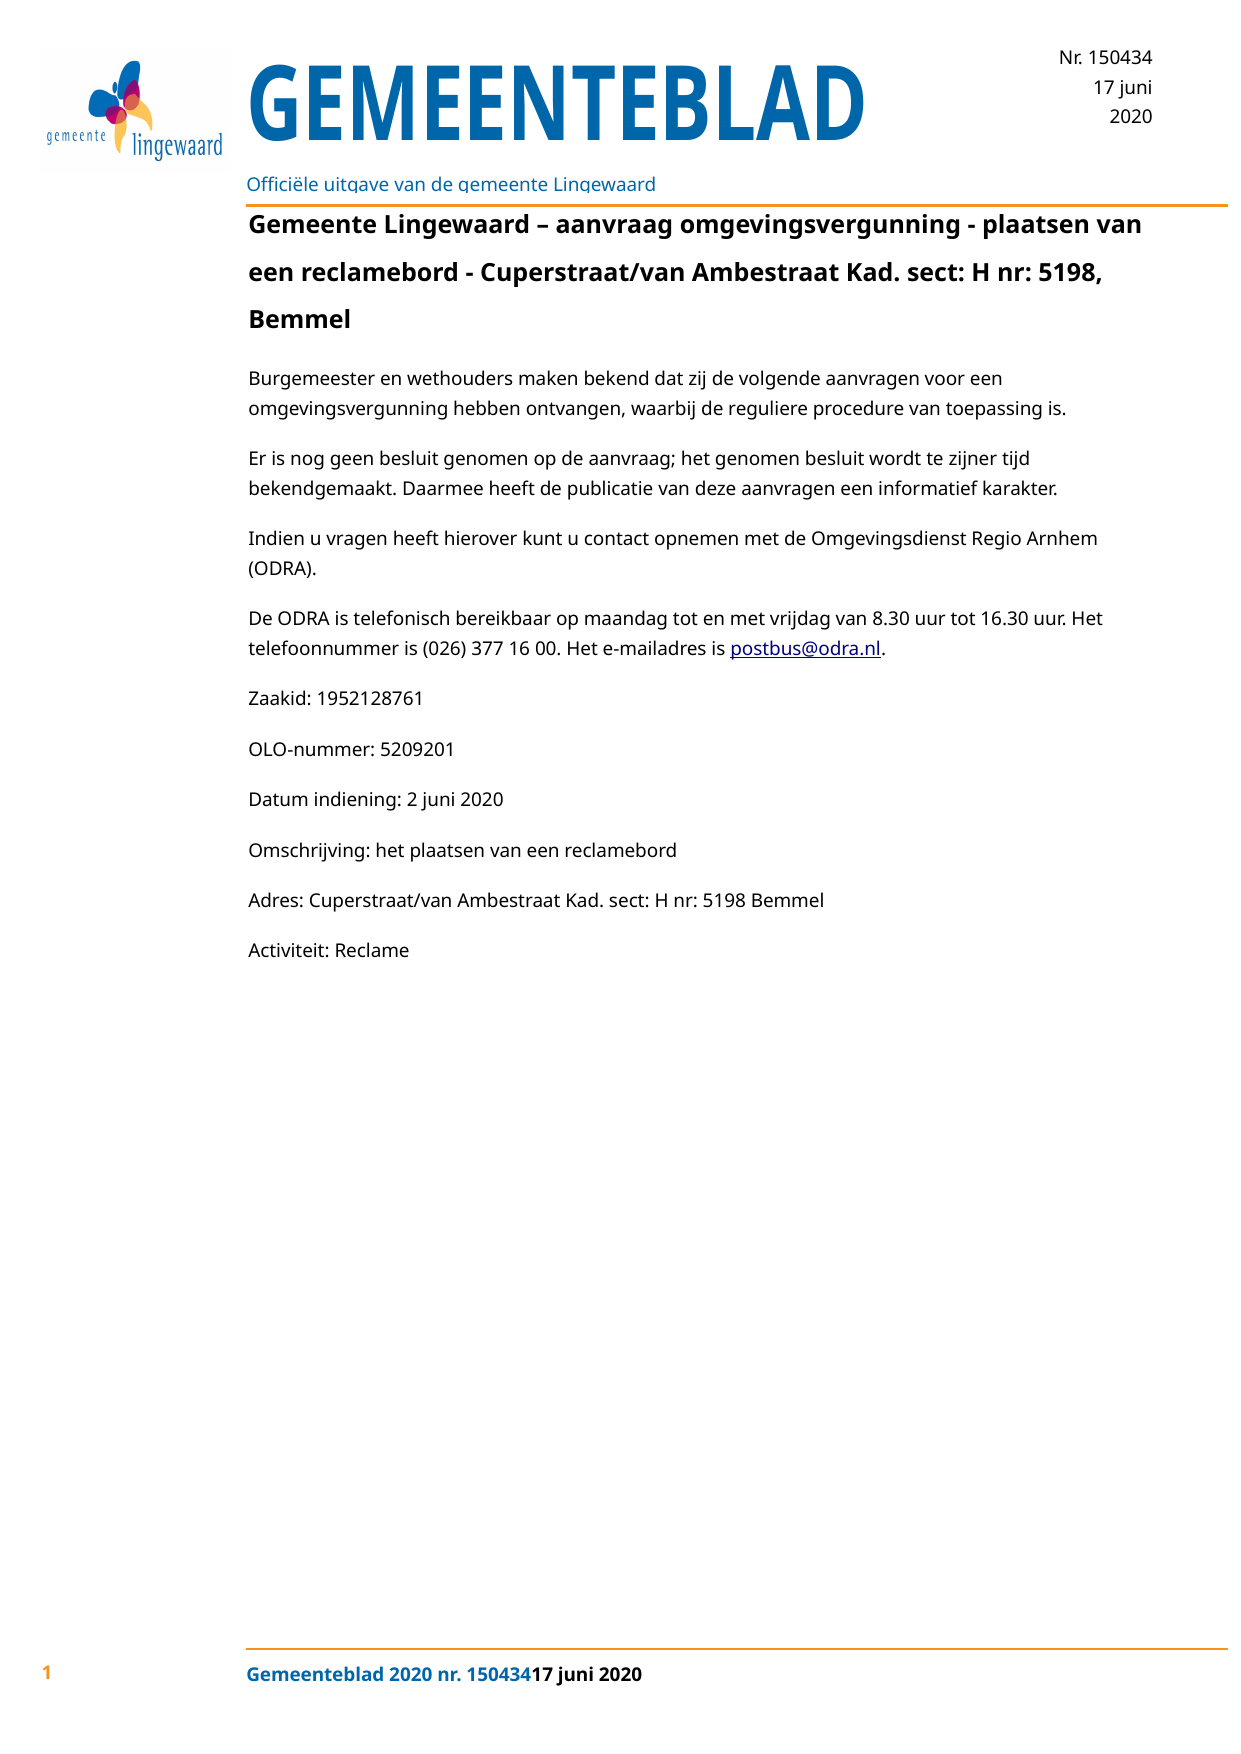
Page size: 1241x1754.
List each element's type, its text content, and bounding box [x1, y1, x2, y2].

text Gemeente Lingewaard – aanvraag omgevingsvergunning - plaatsen van een reclamebord - Cuperstraat/van Ambestraat Kad. sect: H nr: 5198, Bemmel [248, 207, 1152, 336]
text Er is nog geen besluit genomen op de aanvraag; het genomen besluit wordt te zijner tijd bekendgemaakt. Daarmee heeft de publicatie van deze aanvragen een informatief karakter. [248, 446, 1152, 501]
text Burgemeester en wethouders maken bekend dat zij de volgende aanvragen voor een omgevingsvergunning hebben ontvangen, waarbij de reguliere procedure van toepassing is. [248, 366, 1152, 421]
picture [41, 47, 231, 172]
text Datum indiening: 2 juni 2020 [248, 786, 1152, 812]
text De ODRA is telefonisch bereikbaar op maandag tot en met vrijdag van 8.30 uur tot 16.30 uur. Het telefoonnummer is (026) 377 16 00. Het e-mailadres is postbus@odra.nl. [248, 606, 1152, 661]
text Zaakid: 1952128761 [248, 686, 1152, 711]
text Omschrijving: het plaatsen van een reclamebord [248, 837, 1152, 862]
text Indien u vragen heeft hierover kunt u contact opnemen met de Omgevingsdienst Regio Arnhem (ODRA). [248, 526, 1152, 581]
text OLO-nummer: 5209201 [248, 736, 1152, 762]
text Adres: Cuperstraat/van Ambestraat Kad. sect: H nr: 5198 Bemmel [248, 887, 1152, 913]
text Activiteit: Reclame [248, 938, 1152, 963]
